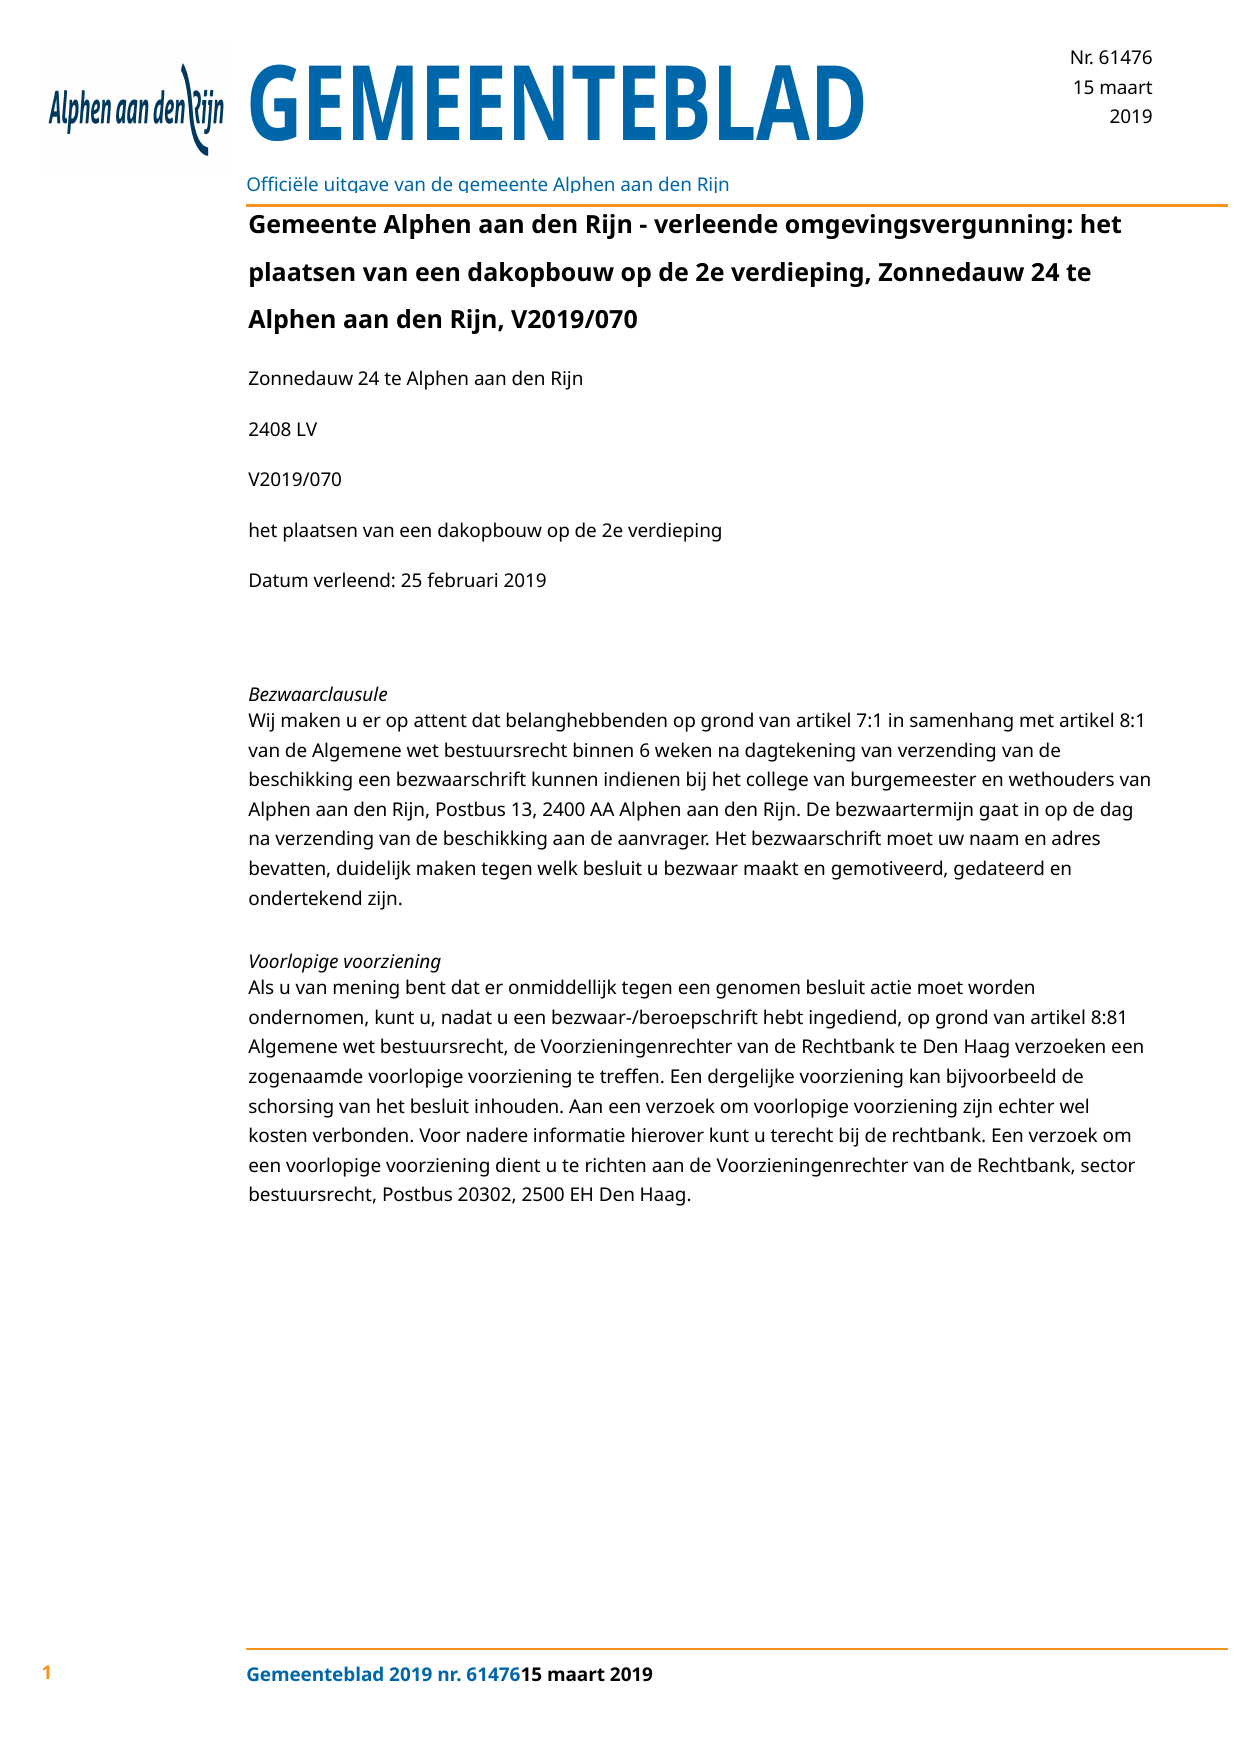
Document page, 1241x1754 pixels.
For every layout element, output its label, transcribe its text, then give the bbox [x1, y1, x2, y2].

text Datum verleend: 25 februari 2019 [248, 567, 1152, 593]
text Wij maken u er op attent dat belanghebbenden op grond van artikel 7:1 in samenhang met artikel 8:1 van de Algemene wet bestuursrecht binnen 6 weken na dagtekening van verzending van de beschikking een bezwaarschrift kunnen indienen bij het college van burgemeester en wethouders van Alphen aan den Rijn, Postbus 13, 2400 AA Alphen aan den Rijn. De bezwaartermijn gaat in op de dag na verzending van de beschikking aan de aanvrager. Het bezwaarschrift moet uw naam en adres bevatten, duidelijk maken tegen welk besluit u bezwaar maakt en gemotiveerd, gedateerd en ondertekend zijn. [248, 707, 1152, 911]
text Zonnedauw 24 te Alphen aan den Rijn [248, 366, 1152, 391]
text Voorlopige voorziening [248, 949, 1152, 974]
text V2019/070 [248, 466, 1152, 492]
text het plaatsen van een dakopbouw op de 2e verdieping [248, 517, 1152, 542]
text Gemeente Alphen aan den Rijn - verleende omgevingsvergunning: het plaatsen van een dakopbouw op de 2e verdieping, Zonnedauw 24 te Alphen aan den Rijn, V2019/070 [248, 207, 1152, 336]
picture [41, 47, 231, 172]
text 2408 LV [248, 416, 1152, 442]
text Als u van mening bent dat er onmiddellijk tegen een genomen besluit actie moet worden ondernomen, kunt u, nadat u een bezwaar-/beroepschrift hebt ingediend, op grond van artikel 8:81 Algemene wet bestuursrecht, de Voorzieningenrechter van de Rechtbank te Den Haag verzoeken een zogenaamde voorlopige voorziening te treffen. Een dergelijke voorziening kan bijvoorbeeld de schorsing van het besluit inhouden. Aan een verzoek om voorlopige voorziening zijn echter wel kosten verbonden. Voor nadere informatie hierover kunt u terecht bij de rechtbank. Een verzoek om een voorlopige voorziening dient u te richten aan de Voorzieningenrechter van de Rechtbank, sector bestuursrecht, Postbus 20302, 2500 EH Den Haag. [248, 974, 1152, 1207]
text Bezwaarclausule [248, 682, 1152, 707]
